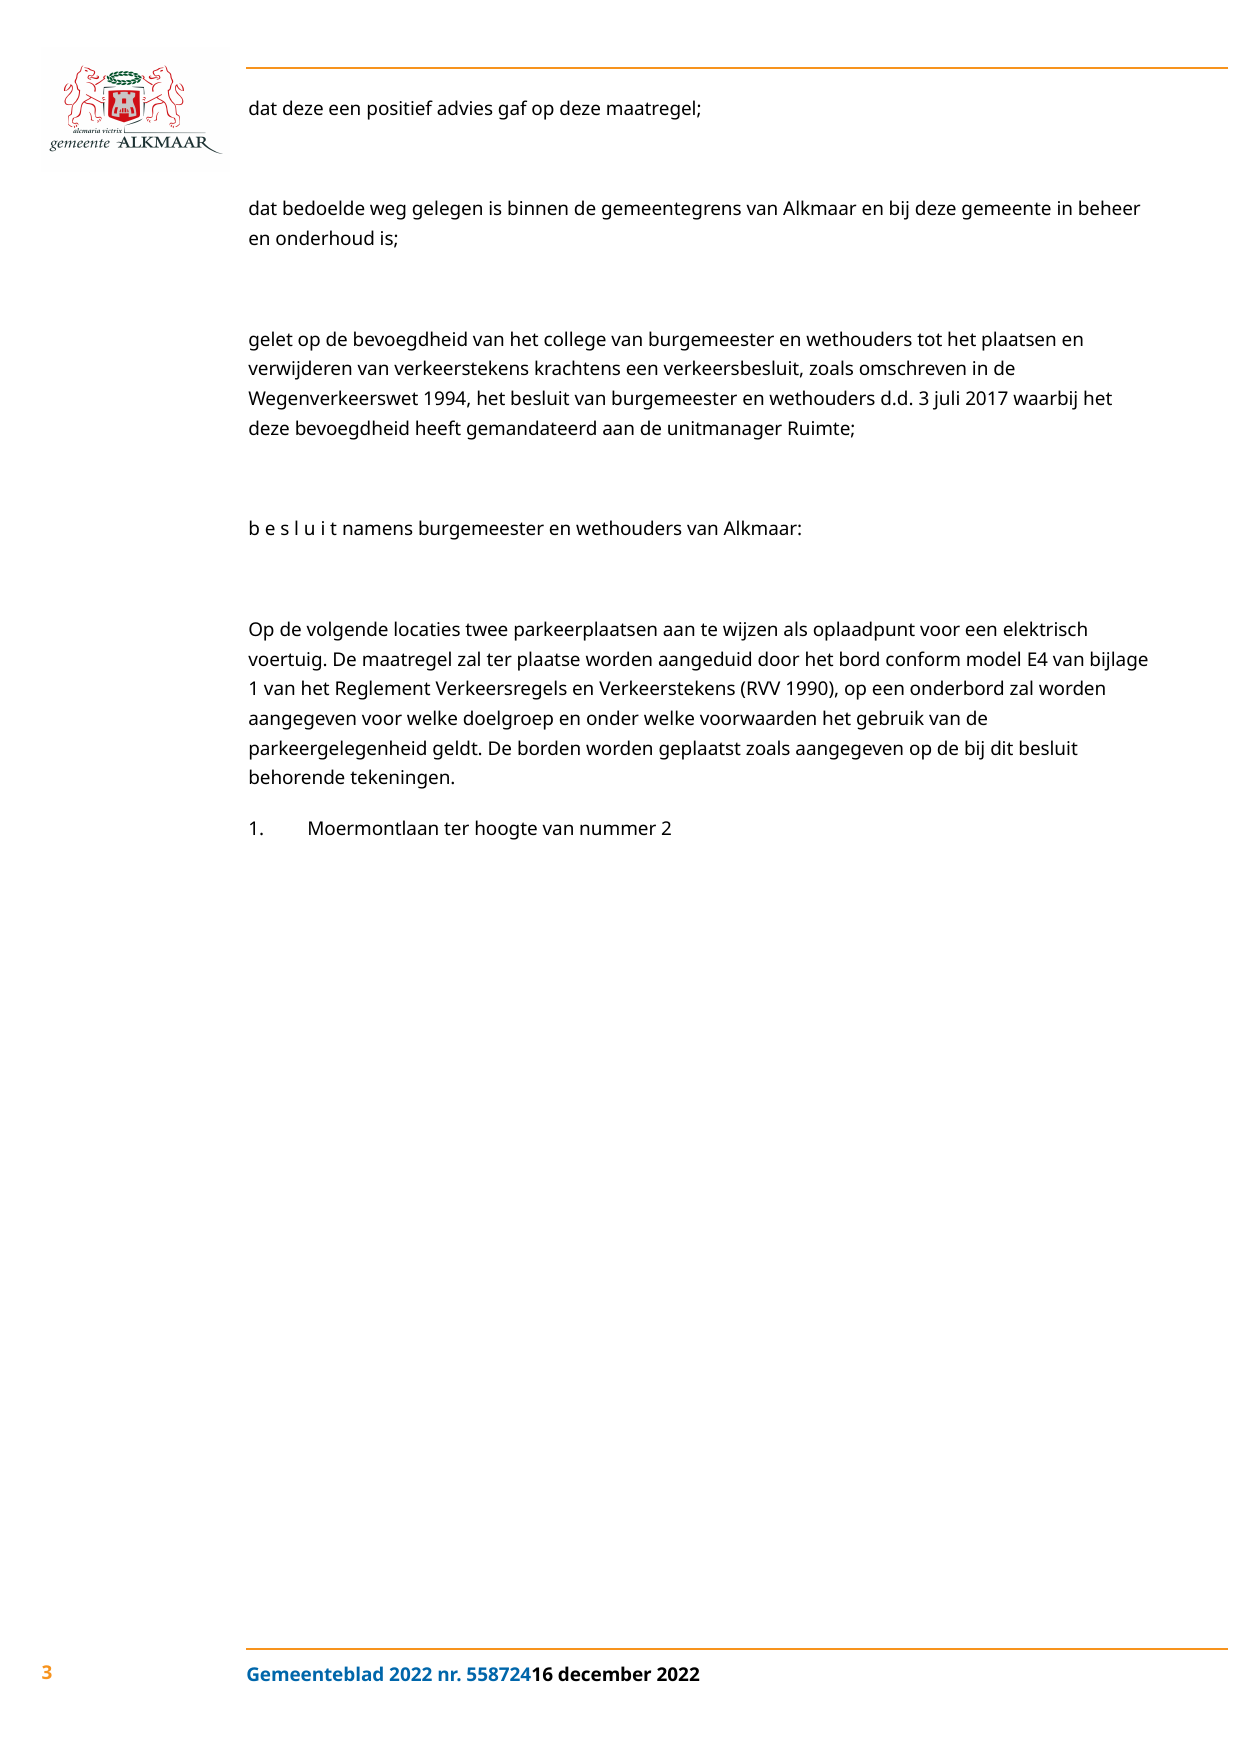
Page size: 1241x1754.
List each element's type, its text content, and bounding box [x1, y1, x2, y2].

picture [41, 47, 231, 172]
text dat bedoelde weg gelegen is binnen de gemeentegrens van Alkmaar en bij deze gemeente in beheer en onderhoud is; [248, 196, 1152, 251]
text Op de volgende locaties twee parkeerplaatsen aan te wijzen als oplaadpunt voor een elektrisch voertuig. De maatregel zal ter plaatse worden aangeduid door het bord conform model E4 van bijlage 1 van het Reglement Verkeersregels en Verkeerstekens (RVV 1990), op een onderbord zal worden aangegeven voor welke doelgroep en onder welke voorwaarden het gebruik van de parkeergelegenheid geldt. De borden worden geplaatst zoals aangegeven op de bij dit besluit behorende tekeningen. [248, 616, 1152, 790]
text b e s l u i t namens burgemeester en wethouders van Alkmaar: [248, 516, 1152, 541]
text dat deze een positief advies gaf op deze maatregel; [248, 95, 1152, 121]
text gelet op de bevoegdheid van het college van burgemeester en wethouders tot het plaatsen en verwijderen van verkeerstekens krachtens een verkeersbesluit, zoals omschreven in de Wegenverkeerswet 1994, het besluit van burgemeester en wethouders d.d. 3 juli 2017 waarbij het deze bevoegdheid heeft gemandateerd aan de unitmanager Ruimte; [248, 326, 1152, 441]
list Moermontlaan ter hoogte van nummer 2 [248, 815, 1152, 841]
